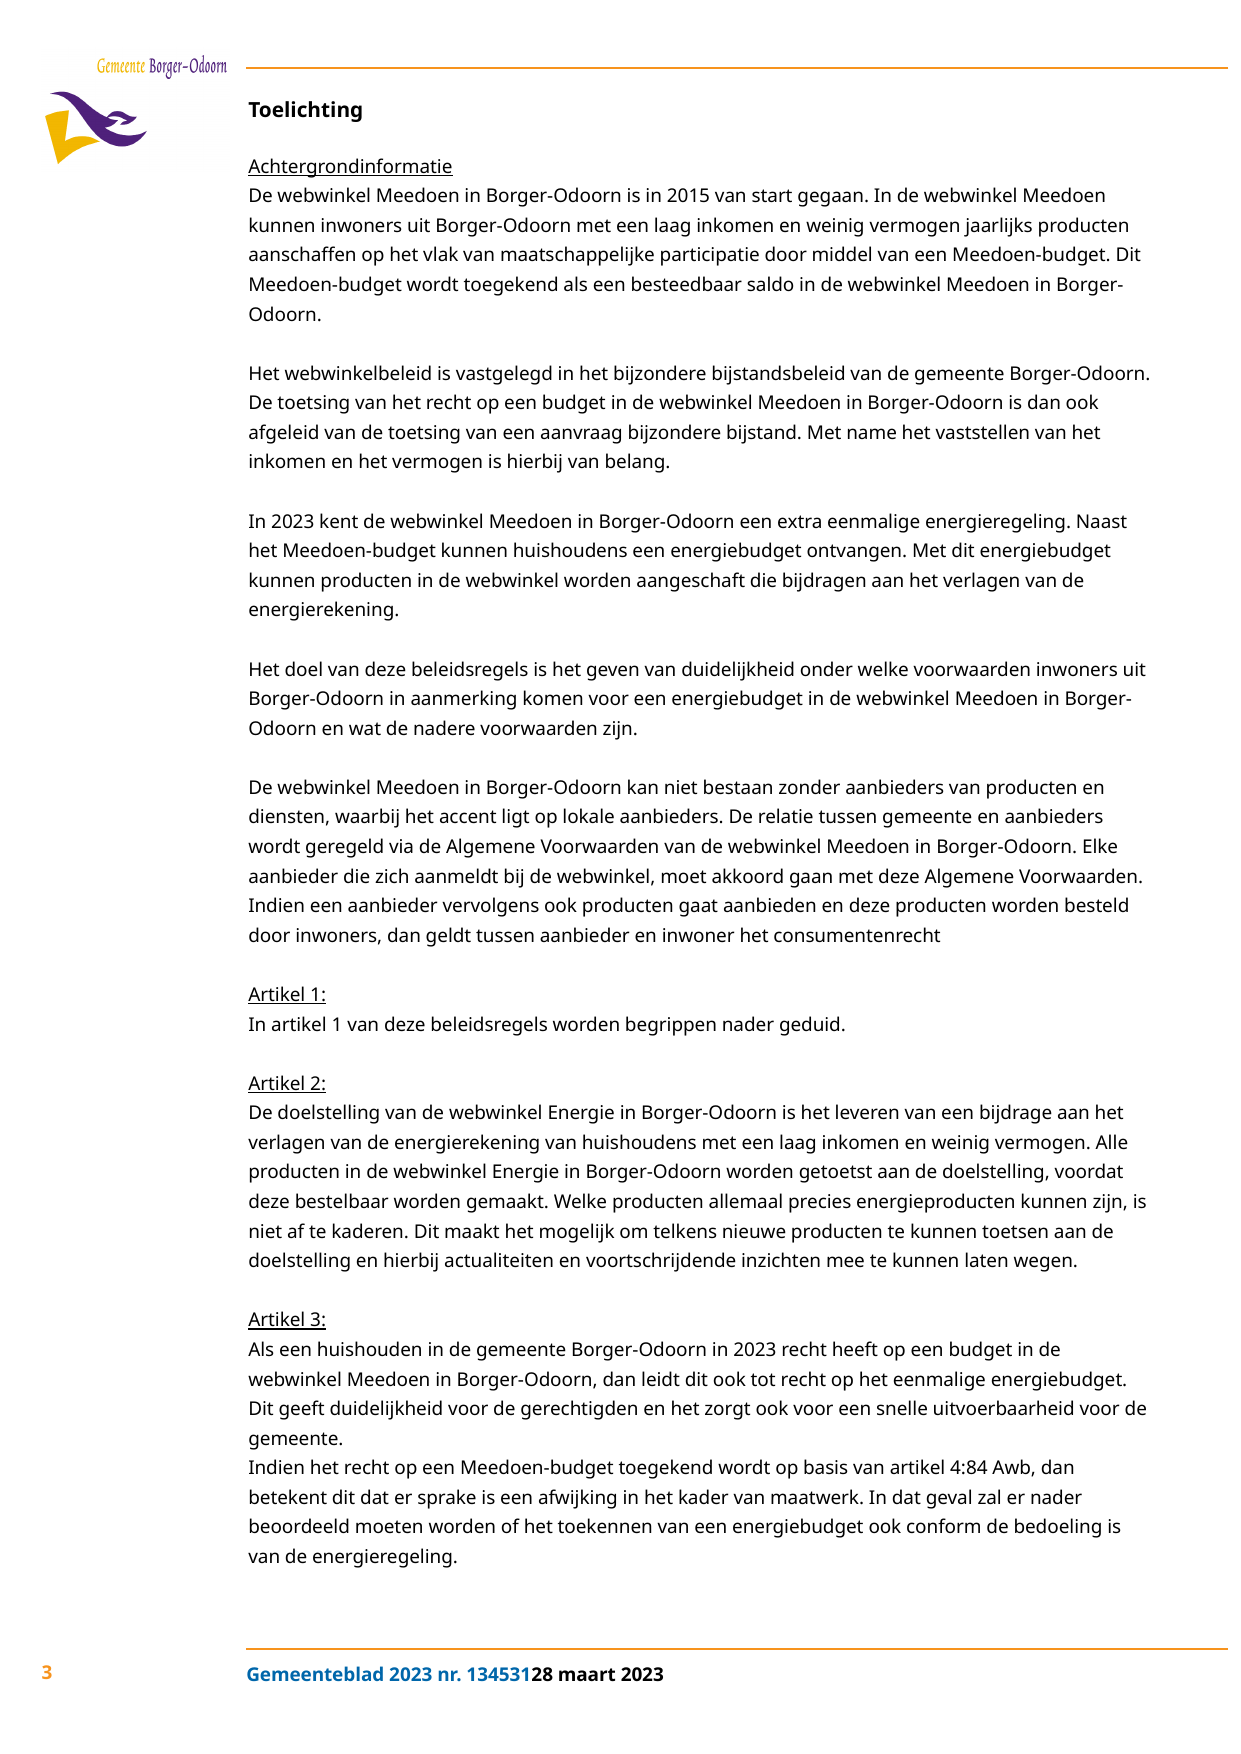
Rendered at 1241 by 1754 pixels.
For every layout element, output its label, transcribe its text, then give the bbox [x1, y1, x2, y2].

text Het webwinkelbeleid is vastgelegd in het bijzondere bijstandsbeleid van de gemeente Borger-Odoorn. De toetsing van het recht op een budget in de webwinkel Meedoen in Borger-Odoorn is dan ook afgeleid van de toetsing van een aanvraag bijzondere bijstand. Met name het vaststellen van het inkomen en het vermogen is hierbij van belang. [248, 360, 1152, 474]
text Als een huishouden in de gemeente Borger-Odoorn in 2023 recht heeft op een budget in de webwinkel Meedoen in Borger-Odoorn, dan leidt dit ook tot recht op het eenmalige energiebudget. Dit geeft duidelijkheid voor de gerechtigden en het zorgt ook voor een snelle uitvoerbaarheid voor de gemeente. [248, 1336, 1152, 1451]
text In 2023 kent de webwinkel Meedoen in Borger-Odoorn een extra eenmalige energieregeling. Naast het Meedoen-budget kunnen huishoudens een energiebudget ontvangen. Met dit energiebudget kunnen producten in de webwinkel worden aangeschaft die bijdragen aan het verlagen van de energierekening. [248, 508, 1152, 622]
text Artikel 3: [248, 1307, 1152, 1332]
text Artikel 1: [248, 981, 1152, 1007]
text Artikel 2: [248, 1070, 1152, 1096]
text Het doel van deze beleidsregels is het geven van duidelijkheid onder welke voorwaarden inwoners uit Borger-Odoorn in aanmerking komen voor een energiebudget in de webwinkel Meedoen in Borger-Odoorn en wat de nadere voorwaarden zijn. [248, 656, 1152, 741]
text In artikel 1 van deze beleidsregels worden begrippen nader geduid. [248, 1011, 1152, 1037]
text Indien het recht op een Meedoen-budget toegekend wordt op basis van artikel 4:84 Awb, dan betekent dit dat er sprake is een afwijking in het kader van maatwerk. In dat geval zal er nader beoordeeld moeten worden of het toekennen van een energiebudget ook conform de bedoeling is van de energieregeling. [248, 1454, 1152, 1569]
text De webwinkel Meedoen in Borger-Odoorn is in 2015 van start gegaan. In de webwinkel Meedoen kunnen inwoners uit Borger-Odoorn met een laag inkomen en weinig vermogen jaarlijks producten aanschaffen op het vlak van maatschappelijke participatie door middel van een Meedoen-budget. Dit Meedoen-budget wordt toegekend als een besteedbaar saldo in de webwinkel Meedoen in Borger-Odoorn. [248, 182, 1152, 327]
text Achtergrondinformatie [248, 153, 1152, 179]
text De webwinkel Meedoen in Borger-Odoorn kan niet bestaan zonder aanbieders van producten en diensten, waarbij het accent ligt op lokale aanbieders. De relatie tussen gemeente en aanbieders wordt geregeld via de Algemene Voorwaarden van de webwinkel Meedoen in Borger-Odoorn. Elke aanbieder die zich aanmeldt bij de webwinkel, moet akkoord gaan met deze Algemene Voorwaarden. Indien een aanbieder vervolgens ook producten gaat aanbieden en deze producten worden besteld door inwoners, dan geldt tussen aanbieder en inwoner het consumentenrecht [248, 774, 1152, 948]
picture [41, 47, 231, 172]
text Toelichting [248, 95, 1152, 123]
text De doelstelling van de webwinkel Energie in Borger-Odoorn is het leveren van een bijdrage aan het verlagen van de energierekening van huishoudens met een laag inkomen en weinig vermogen. Alle producten in de webwinkel Energie in Borger-Odoorn worden getoetst aan de doelstelling, voordat deze bestelbaar worden gemaakt. Welke producten allemaal precies energieproducten kunnen zijn, is niet af te kaderen. Dit maakt het mogelijk om telkens nieuwe producten te kunnen toetsen aan de doelstelling en hierbij actualiteiten en voortschrijdende inzichten mee te kunnen laten wegen. [248, 1099, 1152, 1273]
